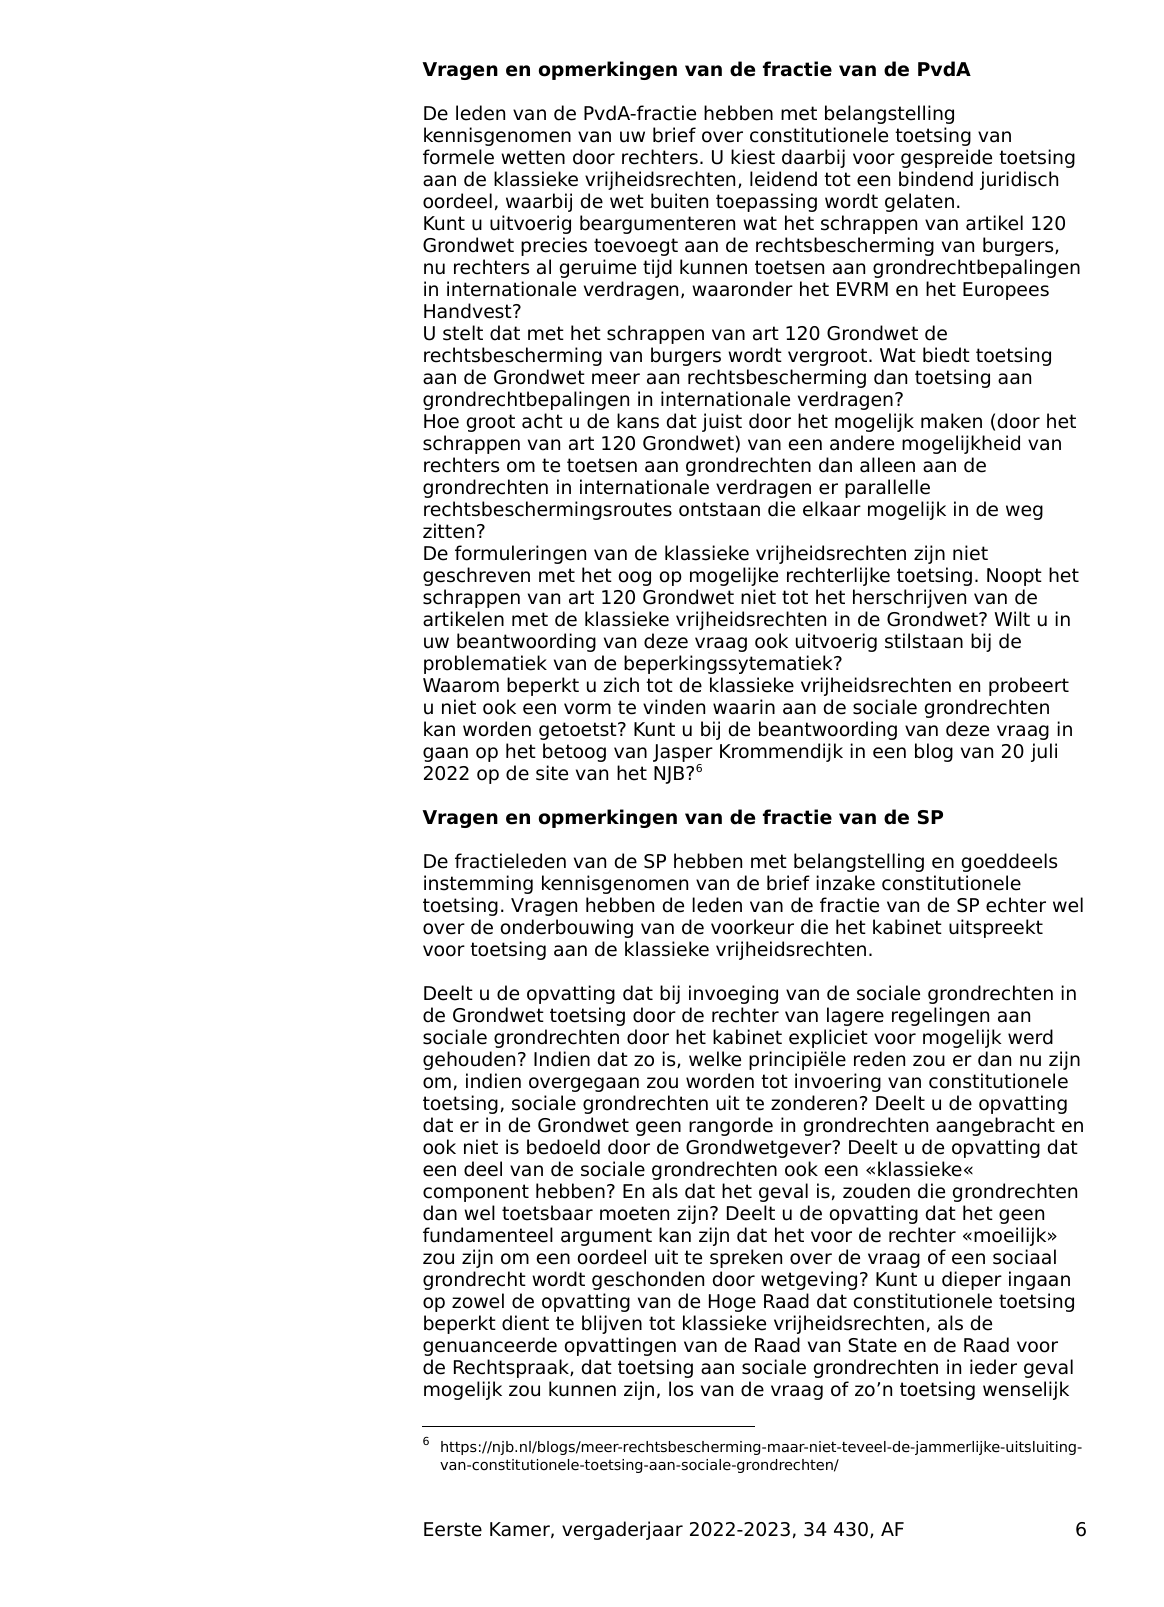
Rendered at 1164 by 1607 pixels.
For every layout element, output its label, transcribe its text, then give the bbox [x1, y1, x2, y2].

subtitle Vragen en opmerkingen van de fractie van de PvdA [422, 59, 1087, 81]
text Hoe groot acht u de kans dat juist door het mogelijk maken (door het schrappen van art 120 Grondwet) van een andere mogelijkheid van rechters om te toetsen aan grondrechten dan alleen aan de grondrechten in internationale verdragen er parallelle rechtsbeschermingsroutes ontstaan die elkaar mogelijk in de weg zitten? [422, 411, 1087, 543]
text De formuleringen van de klassieke vrijheidsrechten zijn niet geschreven met het oog op mogelijke rechterlijke toetsing. Noopt het schrappen van art 120 Grondwet niet tot het herschrijven van de artikelen met de klassieke vrijheidsrechten in de Grondwet? Wilt u in uw beantwoording van deze vraag ook uitvoerig stilstaan bij de problematiek van de beperkingssytematiek? [422, 543, 1087, 675]
text Deelt u de opvatting dat bij invoeging van de sociale grondrechten in de Grondwet toetsing door de rechter van lagere regelingen aan sociale grondrechten door het kabinet expliciet voor mogelijk werd gehouden? Indien dat zo is, welke principiële reden zou er dan nu zijn om, indien overgegaan zou worden tot invoering van constitutionele toetsing, sociale grondrechten uit te zonderen? Deelt u de opvatting dat er in de Grondwet geen rangorde in grondrechten aangebracht en ook niet is bedoeld door de Grondwetgever? Deelt u de opvatting dat een deel van de sociale grondrechten ook een «klassieke« component hebben? En als dat het geval is, zouden die grondrechten dan wel toetsbaar moeten zijn? Deelt u de opvatting dat het geen fundamenteel argument kan zijn dat het voor de rechter «moeilijk» zou zijn om een oordeel uit te spreken over de vraag of een sociaal grondrecht wordt geschonden door wetgeving? Kunt u dieper ingaan op zowel de opvatting van de Hoge Raad dat constitutionele toetsing beperkt dient te blijven tot klassieke vrijheidsrechten, als de genuanceerde opvattingen van de Raad van State en de Raad voor de Rechtspraak, dat toetsing aan sociale grondrechten in ieder geval mogelijk zou kunnen zijn, los van de vraag of zo’n toetsing wenselijk [422, 983, 1087, 1401]
subtitle Vragen en opmerkingen van de fractie van de SP [422, 807, 1087, 829]
text https://njb.nl/blogs/meer-rechtsbescherming-maar-niet-teveel-de-jammerlijke-uitsluiting-van-constitutionele-toetsing-aan-sociale-grondrechten/ [422, 1435, 1087, 1474]
text De fractieleden van de SP hebben met belangstelling en goeddeels instemming kennisgenomen van de brief inzake constitutionele toetsing. Vragen hebben de leden van de fractie van de SP echter wel over de onderbouwing van de voorkeur die het kabinet uitspreekt voor toetsing aan de klassieke vrijheidsrechten. [422, 851, 1087, 961]
text Waarom beperkt u zich tot de klassieke vrijheidsrechten en probeert u niet ook een vorm te vinden waarin aan de sociale grondrechten kan worden getoetst? Kunt u bij de beantwoording van deze vraag in gaan op het betoog van Jasper Krommendijk in een blog van 20 juli 2022 op de site van het NJB? [422, 675, 1087, 784]
text De leden van de PvdA-fractie hebben met belangstelling kennisgenomen van uw brief over constitutionele toetsing van formele wetten door rechters. U kiest daarbij voor gespreide toetsing aan de klassieke vrijheidsrechten, leidend tot een bindend juridisch oordeel, waarbij de wet buiten toepassing wordt gelaten. [422, 103, 1087, 213]
text U stelt dat met het schrappen van art 120 Grondwet de rechtsbescherming van burgers wordt vergroot. Wat biedt toetsing aan de Grondwet meer aan rechtsbescherming dan toetsing aan grondrechtbepalingen in internationale verdragen? [422, 323, 1087, 411]
text Kunt u uitvoerig beargumenteren wat het schrappen van artikel 120 Grondwet precies toevoegt aan de rechtsbescherming van burgers, nu rechters al geruime tijd kunnen toetsen aan grondrechtbepalingen in internationale verdragen, waaronder het EVRM en het Europees Handvest? [422, 213, 1087, 323]
